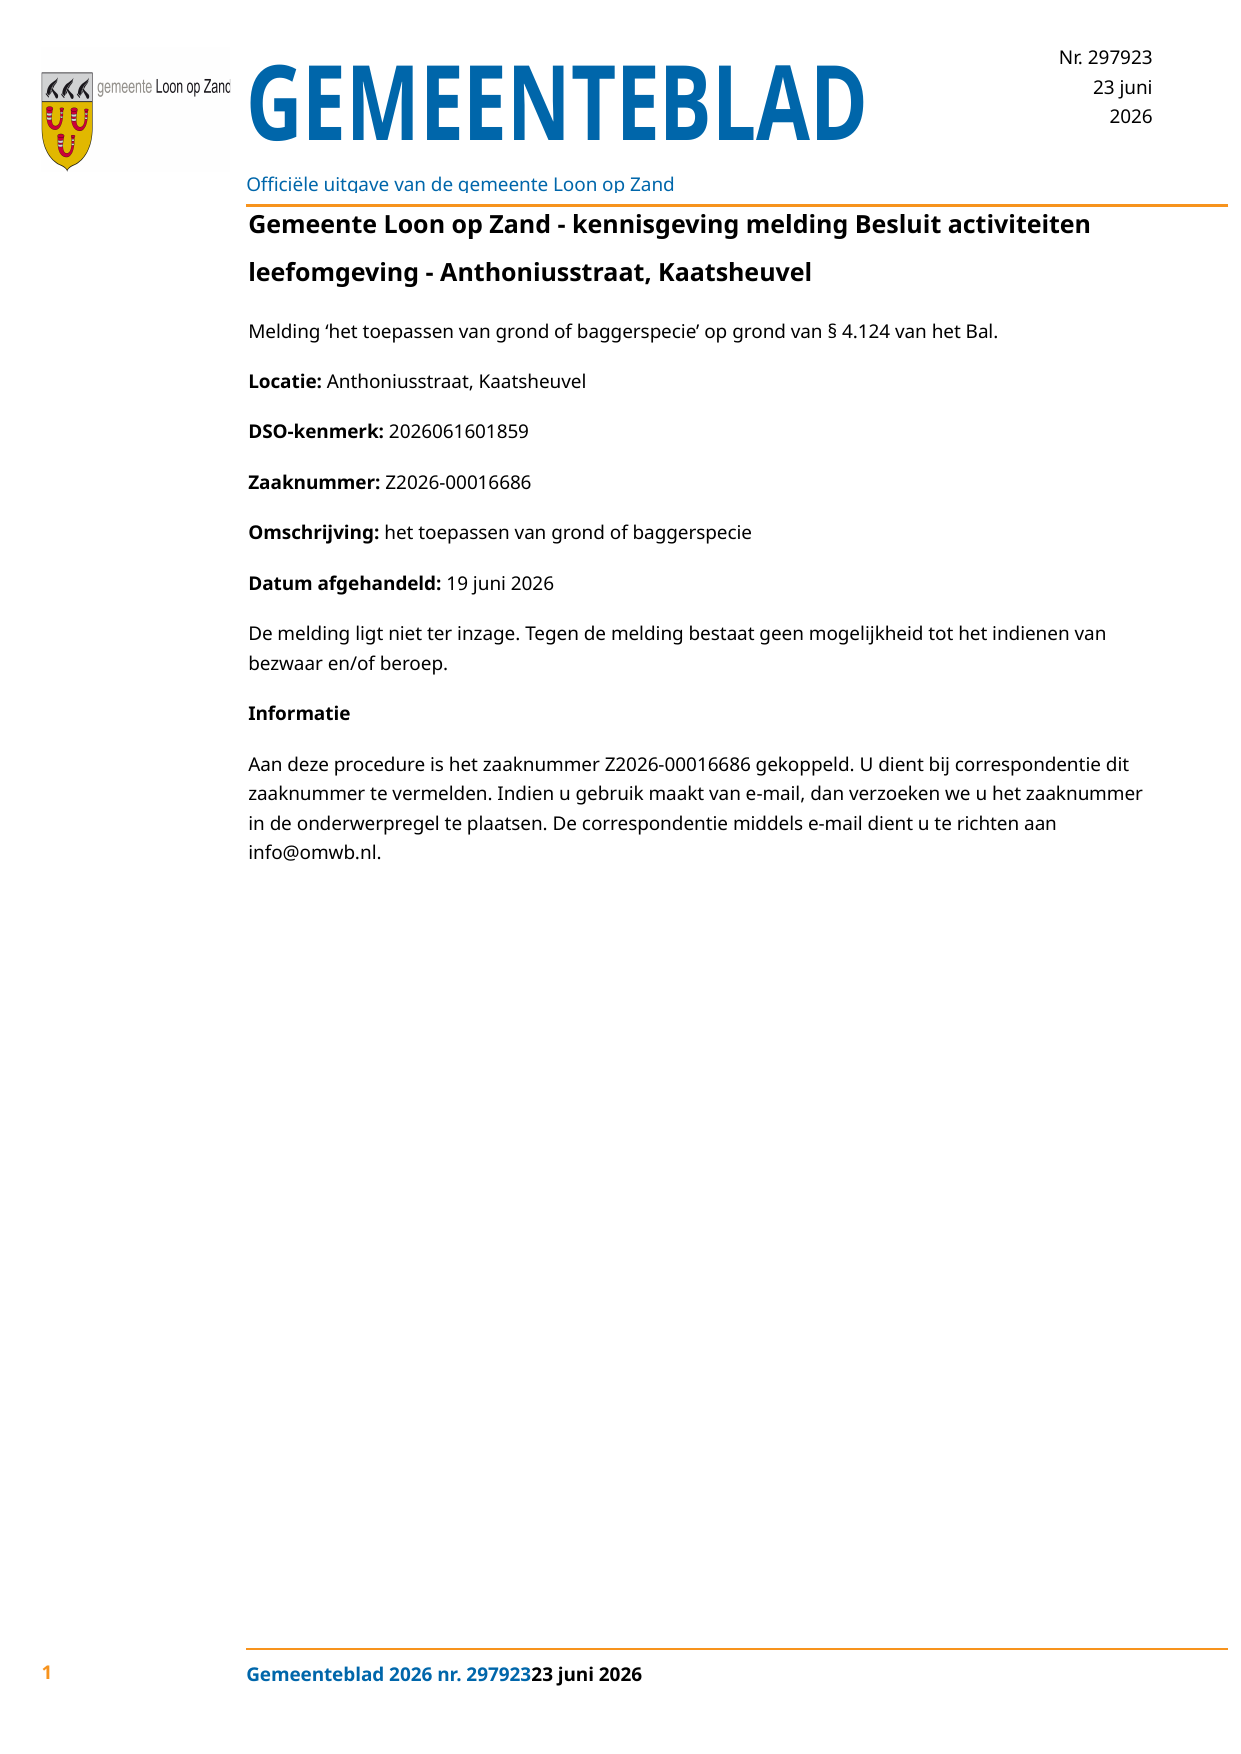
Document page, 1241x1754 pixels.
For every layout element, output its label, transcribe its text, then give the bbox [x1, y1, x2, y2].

text Datum afgehandeld: 19 juni 2026 [248, 570, 1152, 596]
picture [41, 47, 231, 172]
text Informatie [248, 700, 1152, 726]
text Omschrijving: het toepassen van grond of baggerspecie [248, 519, 1152, 545]
text Gemeente Loon op Zand - kennisgeving melding Besluit activiteiten leefomgeving - Anthoniusstraat, Kaatsheuvel [248, 207, 1152, 288]
text DSO-kenmerk: 2026061601859 [248, 419, 1152, 444]
text Locatie: Anthoniusstraat, Kaatsheuvel [248, 368, 1152, 394]
text De melding ligt niet ter inzage. Tegen de melding bestaat geen mogelijkheid tot het indienen van bezwaar en/of beroep. [248, 620, 1152, 676]
text Zaaknummer: Z2026-00016686 [248, 469, 1152, 495]
text Aan deze procedure is het zaaknummer Z2026-00016686 gekoppeld. U dient bij correspondentie dit zaaknummer te vermelden. Indien u gebruik maakt van e-mail, dan verzoeken we u het zaaknummer in de onderwerpregel te plaatsen. De correspondentie middels e-mail dient u te richten aan info@omwb.nl. [248, 751, 1152, 865]
text Melding ‘het toepassen van grond of baggerspecie’ op grond van § 4.124 van het Bal. [248, 318, 1152, 344]
